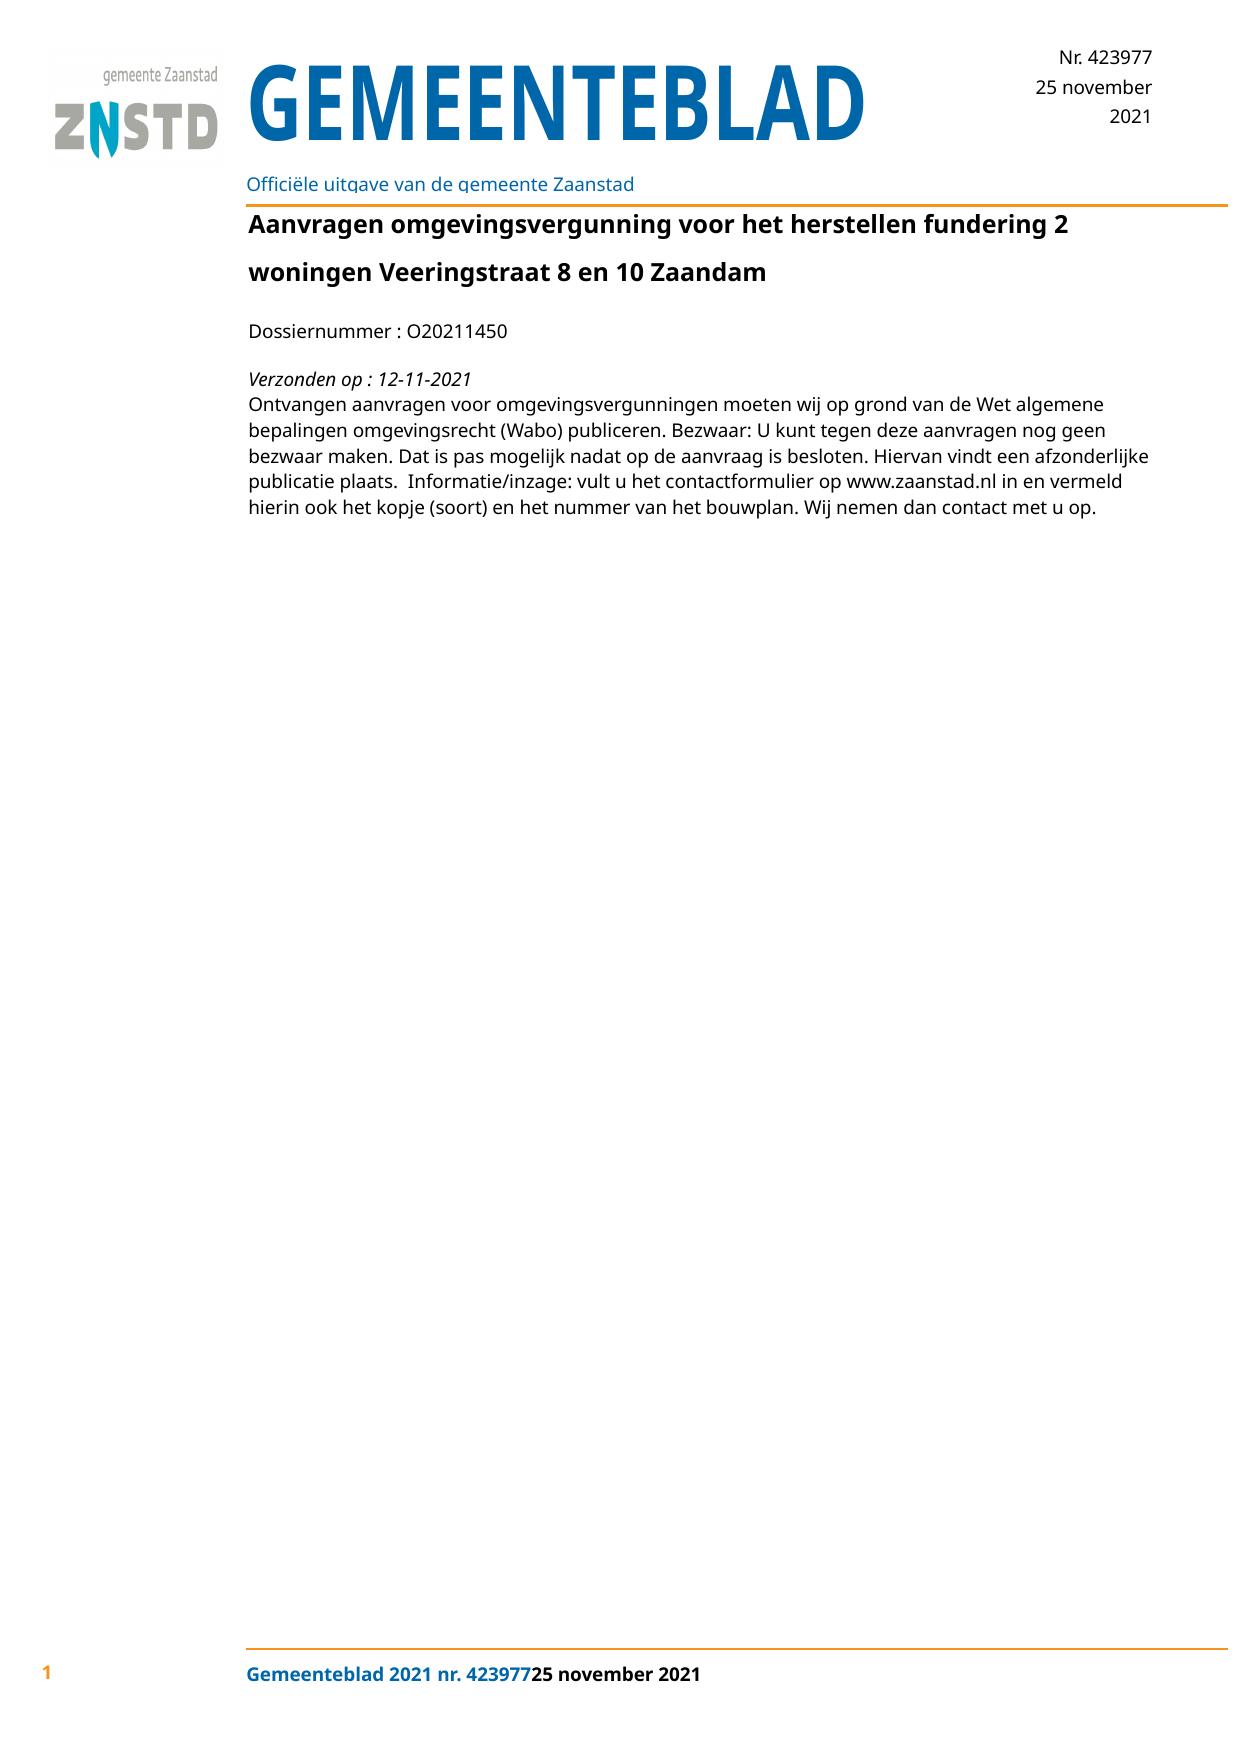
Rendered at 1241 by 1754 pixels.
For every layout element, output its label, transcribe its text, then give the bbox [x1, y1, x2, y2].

text Aanvragen omgevingsvergunning voor het herstellen fundering 2 woningen Veeringstraat 8 en 10 Zaandam [248, 207, 1152, 288]
text Verzonden op : 12-11-2021 [248, 366, 1152, 391]
picture [41, 47, 231, 172]
text Dossiernummer : O20211450 [248, 318, 1152, 344]
text Ontvangen aanvragen voor omgevingsvergunningen moeten wij op grond van de Wet algemene bepalingen omgevingsrecht (Wabo) publiceren. Bezwaar: U kunt tegen deze aanvragen nog geen bezwaar maken. Dat is pas mogelijk nadat op de aanvraag is besloten. Hiervan vindt een afzonderlijke publicatie plaats. Informatie/inzage: vult u het contactformulier op www.zaanstad.nl in en vermeld hierin ook het kopje (soort) en het nummer van het bouwplan. Wij nemen dan contact met u op. [248, 391, 1152, 520]
